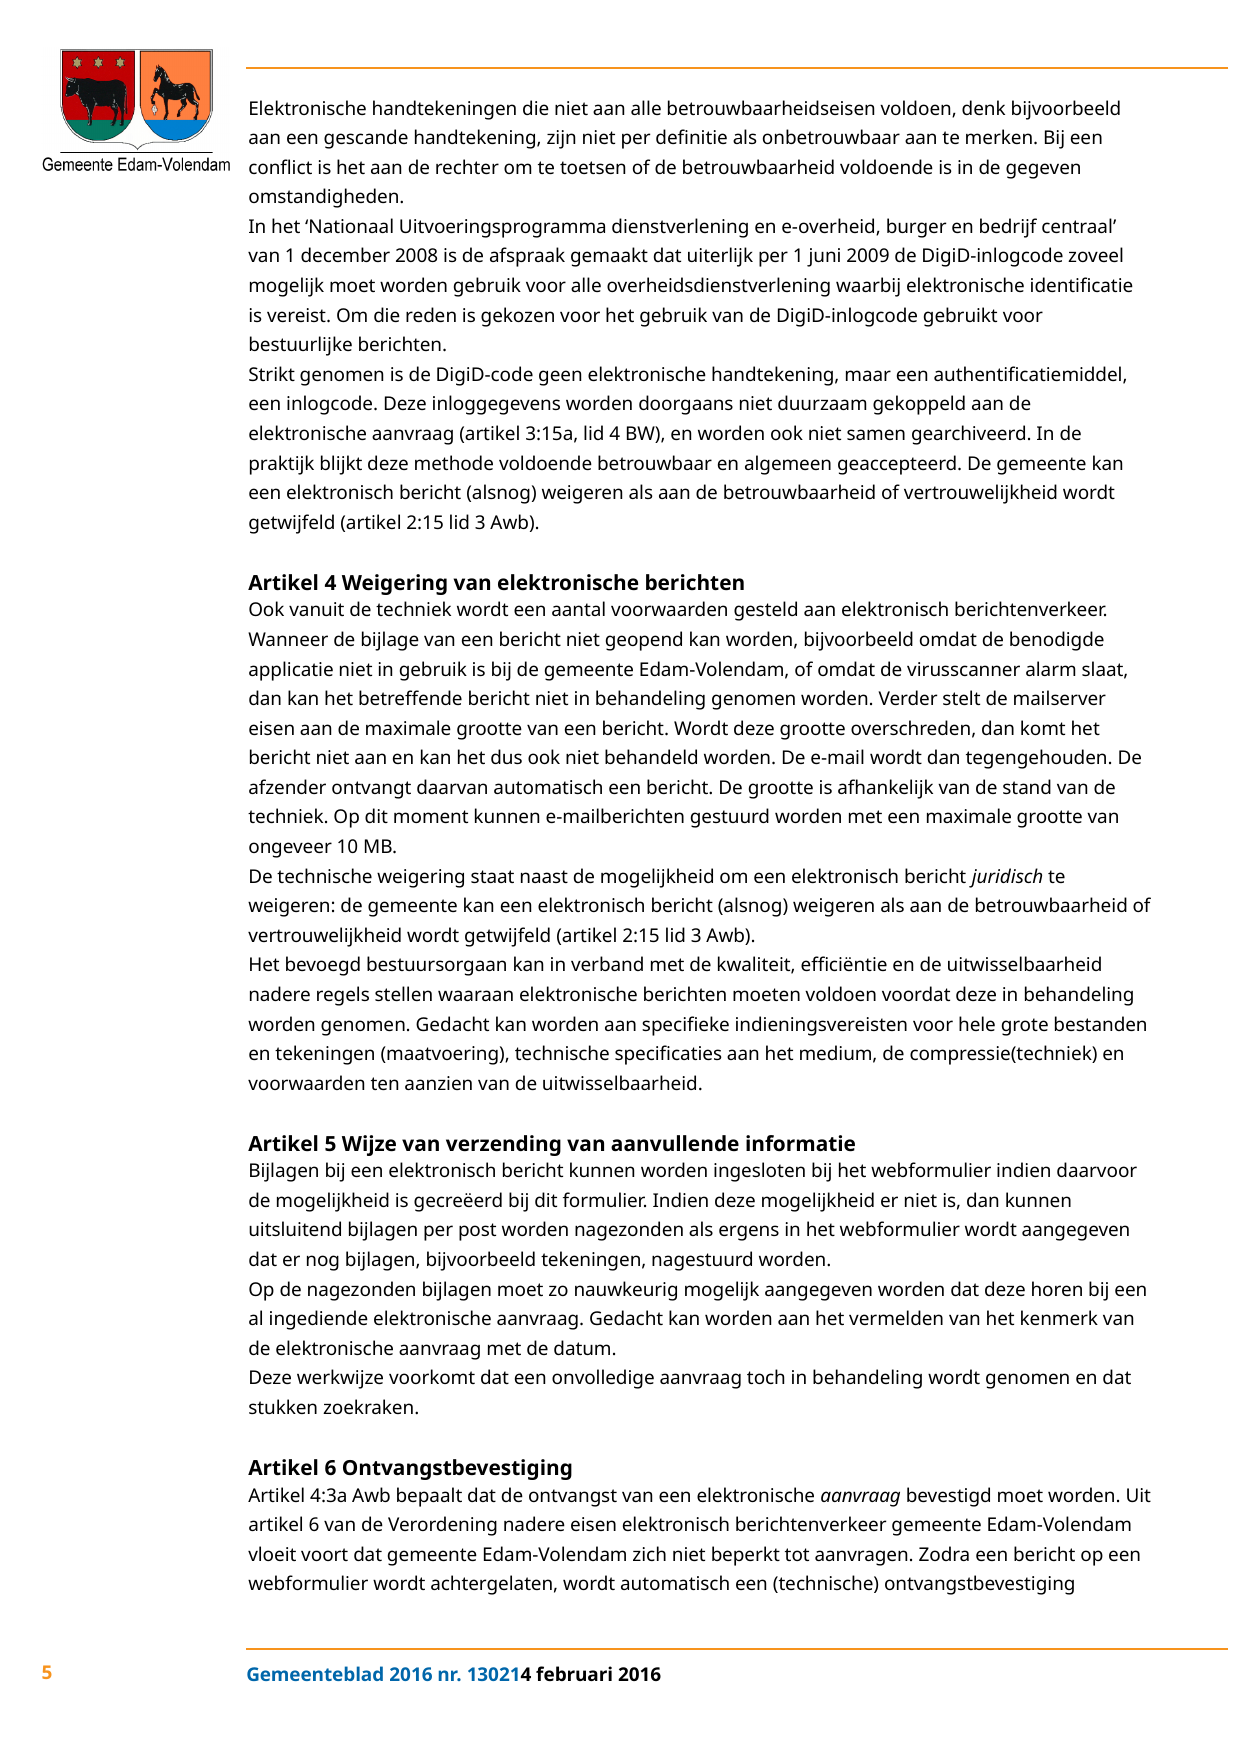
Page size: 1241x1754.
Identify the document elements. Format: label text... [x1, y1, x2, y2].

text Elektronische handtekeningen die niet aan alle betrouwbaarheidseisen voldoen, denk bijvoorbeeld aan een gescande handtekening, zijn niet per definitie als onbetrouwbaar aan te merken. Bij een conflict is het aan de rechter om te toetsen of de betrouwbaarheid voldoende is in de gegeven omstandigheden. [248, 95, 1152, 209]
text In het ‘Nationaal Uitvoeringsprogramma dienstverlening en e-overheid, burger en bedrijf centraal’ van 1 december 2008 is de afspraak gemaakt dat uiterlijk per 1 juni 2009 de DigiD-inlogcode zoveel mogelijk moet worden gebruik voor alle overheidsdienstverlening waarbij elektronische identificatie is vereist. Om die reden is gekozen voor het gebruik van de DigiD-inlogcode gebruikt voor bestuurlijke berichten. [248, 213, 1152, 357]
picture [41, 47, 231, 172]
text Op de nagezonden bijlagen moet zo nauwkeurig mogelijk aangegeven worden dat deze horen bij een al ingediende elektronische aanvraag. Gedacht kan worden aan het vermelden van het kenmerk van de elektronische aanvraag met de datum. [248, 1276, 1152, 1361]
text Artikel 5 Wijze van verzending van aanvullende informatie [248, 1129, 1152, 1157]
text Deze werkwijze voorkomt dat een onvolledige aanvraag toch in behandeling wordt genomen en dat stukken zoekraken. [248, 1364, 1152, 1420]
text Artikel 4 Weigering van elektronische berichten [248, 568, 1152, 597]
text Artikel 4:3a Awb bepaalt dat de ontvangst van een elektronische aanvraag bevestigd moet worden. Uit artikel 6 van de Verordening nadere eisen elektronisch berichtenverkeer gemeente Edam-Volendam vloeit voort dat gemeente Edam-Volendam zich niet beperkt tot aanvragen. Zodra een bericht op een webformulier wordt achtergelaten, wordt automatisch een (technische) ontvangstbevestiging [248, 1482, 1152, 1596]
text De technische weigering staat naast de mogelijkheid om een elektronisch bericht juridisch te weigeren: de gemeente kan een elektronisch bericht (alsnog) weigeren als aan de betrouwbaarheid of vertrouwelijkheid wordt getwijfeld (artikel 2:15 lid 3 Awb). [248, 863, 1152, 948]
text Ook vanuit de techniek wordt een aantal voorwaarden gesteld aan elektronisch berichtenverkeer. Wanneer de bijlage van een bericht niet geopend kan worden, bijvoorbeeld omdat de benodigde applicatie niet in gebruik is bij de gemeente Edam-Volendam, of omdat de virusscanner alarm slaat, dan kan het betreffende bericht niet in behandeling genomen worden. Verder stelt de mailserver eisen aan de maximale grootte van een bericht. Wordt deze grootte overschreden, dan komt het bericht niet aan en kan het dus ook niet behandeld worden. De e-mail wordt dan tegengehouden. De afzender ontvangt daarvan automatisch een bericht. De grootte is afhankelijk van de stand van de techniek. Op dit moment kunnen e-mailberichten gestuurd worden met een maximale grootte van ongeveer 10 MB. [248, 597, 1152, 859]
text Artikel 6 Ontvangstbevestiging [248, 1453, 1152, 1482]
text Bijlagen bij een elektronisch bericht kunnen worden ingesloten bij het webformulier indien daarvoor de mogelijkheid is gecreëerd bij dit formulier. Indien deze mogelijkheid er niet is, dan kunnen uitsluitend bijlagen per post worden nagezonden als ergens in het webformulier wordt aangegeven dat er nog bijlagen, bijvoorbeeld tekeningen, nagestuurd worden. [248, 1157, 1152, 1272]
text Het bevoegd bestuursorgaan kan in verband met de kwaliteit, efficiëntie en de uitwisselbaarheid nadere regels stellen waaraan elektronische berichten moeten voldoen voordat deze in behandeling worden genomen. Gedacht kan worden aan specifieke indieningsvereisten voor hele grote bestanden en tekeningen (maatvoering), technische specificaties aan het medium, de compressie(techniek) en voorwaarden ten aanzien van de uitwisselbaarheid. [248, 952, 1152, 1096]
text Strikt genomen is de DigiD-code geen elektronische handtekening, maar een authentificatiemiddel, een inlogcode. Deze inloggegevens worden doorgaans niet duurzaam gekoppeld aan de elektronische aanvraag (artikel 3:15a, lid 4 BW), en worden ook niet samen gearchiveerd. In de praktijk blijkt deze methode voldoende betrouwbaar en algemeen geaccepteerd. De gemeente kan een elektronisch bericht (alsnog) weigeren als aan de betrouwbaarheid of vertrouwelijkheid wordt getwijfeld (artikel 2:15 lid 3 Awb). [248, 361, 1152, 535]
